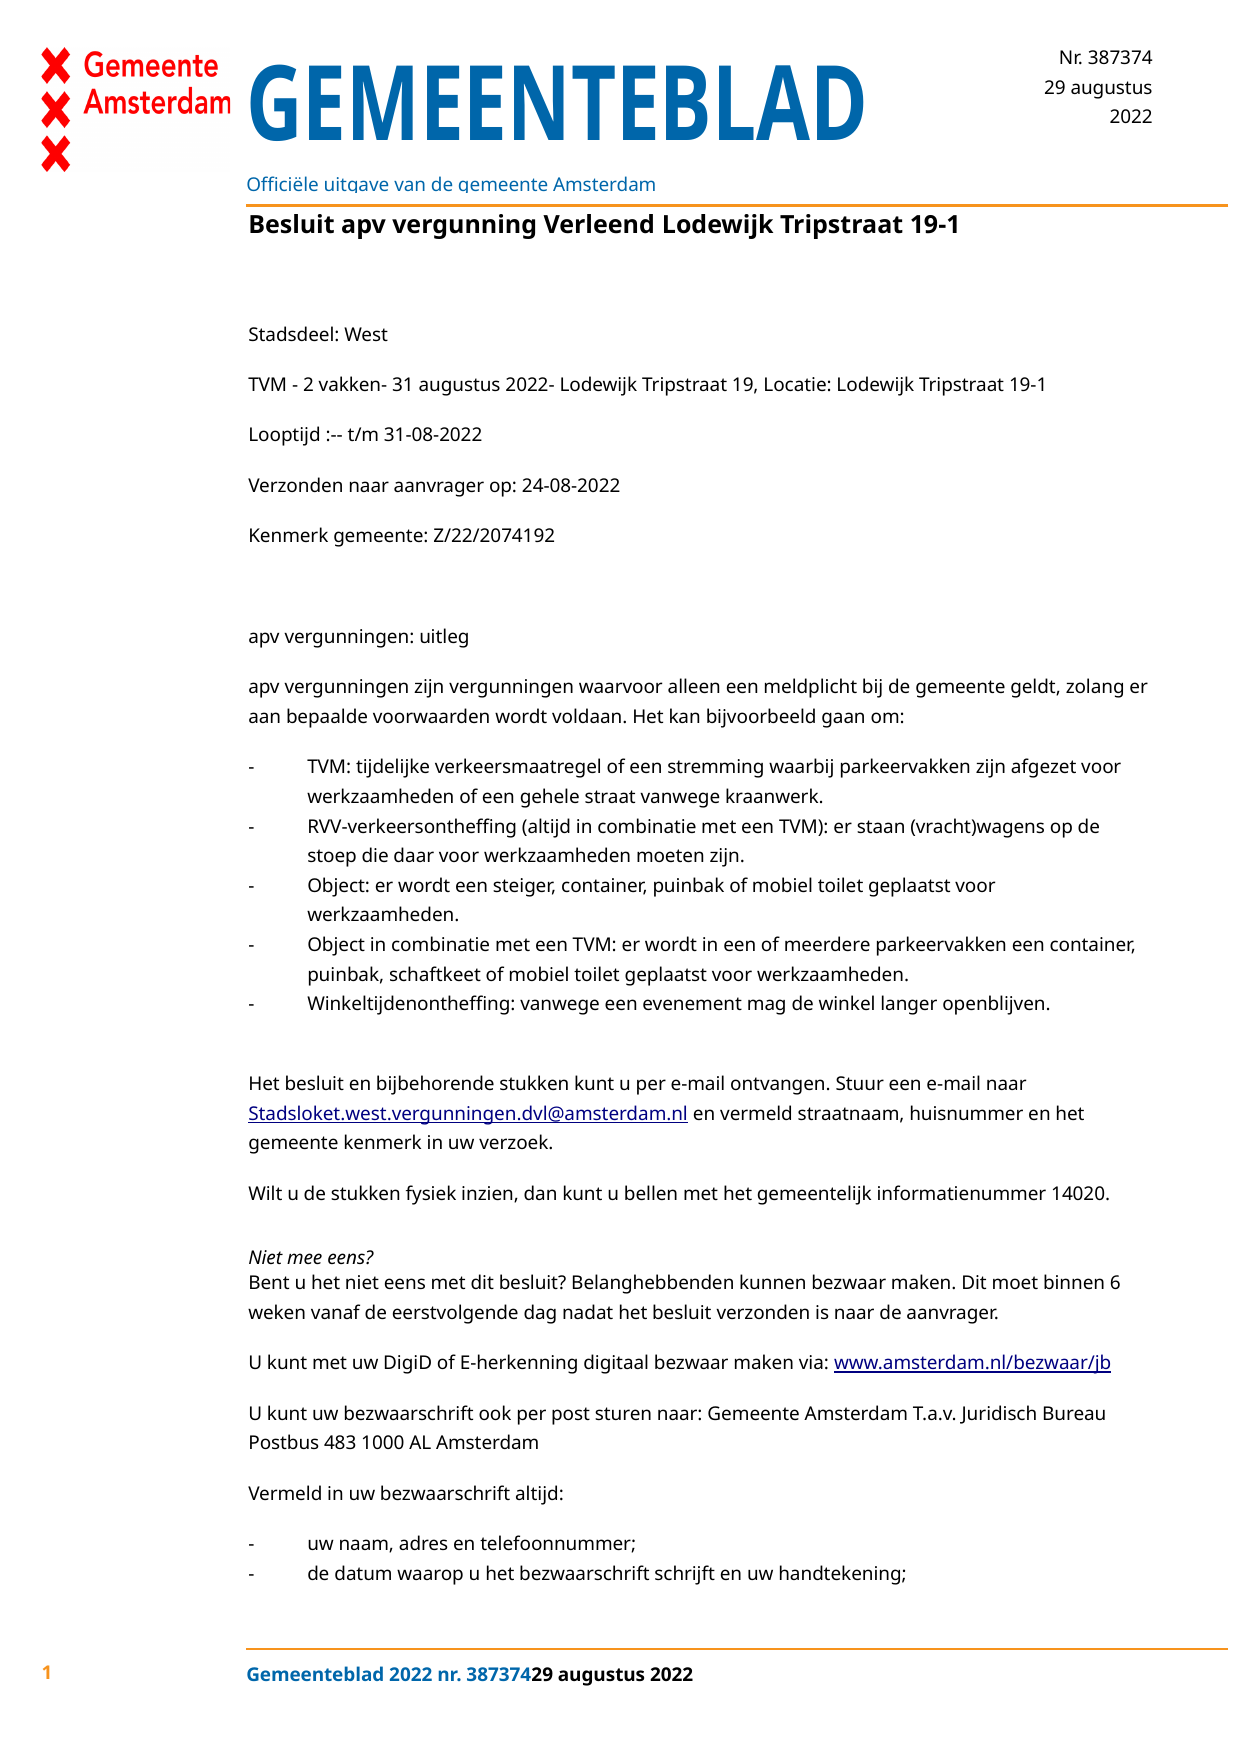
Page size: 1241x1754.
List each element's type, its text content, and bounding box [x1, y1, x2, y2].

list Winkeltijdenontheffing: vanwege een evenement mag de winkel langer openblijven. [248, 990, 1152, 1016]
list Object: er wordt een steiger, container, puinbak of mobiel toilet geplaatst voor werkzaamheden. [248, 872, 1152, 927]
text U kunt uw bezwaarschrift ook per post sturen naar: Gemeente Amsterdam T.a.v. Juridisch Bureau Postbus 483 1000 AL Amsterdam [248, 1400, 1152, 1455]
text Vermeld in uw bezwaarschrift altijd: [248, 1480, 1152, 1506]
text Kenmerk gemeente: Z/22/2074192 [248, 522, 1152, 548]
text apv vergunningen zijn vergunningen waarvoor alleen een meldplicht bij de gemeente geldt, zolang er aan bepaalde voorwaarden wordt voldaan. Het kan bijvoorbeeld gaan om: [248, 674, 1152, 729]
picture [41, 47, 231, 172]
text Stadsdeel: West [248, 321, 1152, 346]
text Wilt u de stukken fysiek inzien, dan kunt u bellen met het gemeentelijk informatienummer 14020. [248, 1180, 1152, 1206]
text TVM - 2 vakken- 31 augustus 2022- Lodewijk Tripstraat 19, Locatie: Lodewijk Tripstraat 19-1 [248, 371, 1152, 397]
text U kunt met uw DigiD of E-herkenning digitaal bezwaar maken via: www.amsterdam.nl/bezwaar/jb [248, 1349, 1152, 1375]
text Niet mee eens? [248, 1244, 1152, 1269]
list RVV-verkeersontheffing (altijd in combinatie met een TVM): er staan (vracht)wagens op de stoep die daar voor werkzaamheden moeten zijn. [248, 813, 1152, 868]
text Besluit apv vergunning Verleend Lodewijk Tripstraat 19-1 [248, 207, 1152, 241]
list TVM: tijdelijke verkeersmaatregel of een stremming waarbij parkeervakken zijn afgezet voor werkzaamheden of een gehele straat vanwege kraanwerk. [248, 754, 1152, 809]
text Looptijd :-- t/m 31-08-2022 [248, 422, 1152, 447]
text apv vergunningen: uitleg [248, 623, 1152, 649]
text Verzonden naar aanvrager op: 24-08-2022 [248, 472, 1152, 498]
text Bent u het niet eens met dit besluit? Belanghebbenden kunnen bezwaar maken. Dit moet binnen 6 weken vanaf de eerstvolgende dag nadat het besluit verzonden is naar de aanvrager. [248, 1269, 1152, 1325]
list de datum waarop u het bezwaarschrift schrijft en uw handtekening; [248, 1560, 1152, 1586]
text Het besluit en bijbehorende stukken kunt u per e-mail ontvangen. Stuur een e-mail naar Stadsloket.west.vergunningen.dvl@amsterdam.nl en vermeld straatnaam, huisnummer en het gemeente kenmerk in uw verzoek. [248, 1070, 1152, 1155]
list Object in combinatie met een TVM: er wordt in een of meerdere parkeervakken een container, puinbak, schaftkeet of mobiel toilet geplaatst voor werkzaamheden. [248, 931, 1152, 986]
list uw naam, adres en telefoonnummer; [248, 1530, 1152, 1556]
